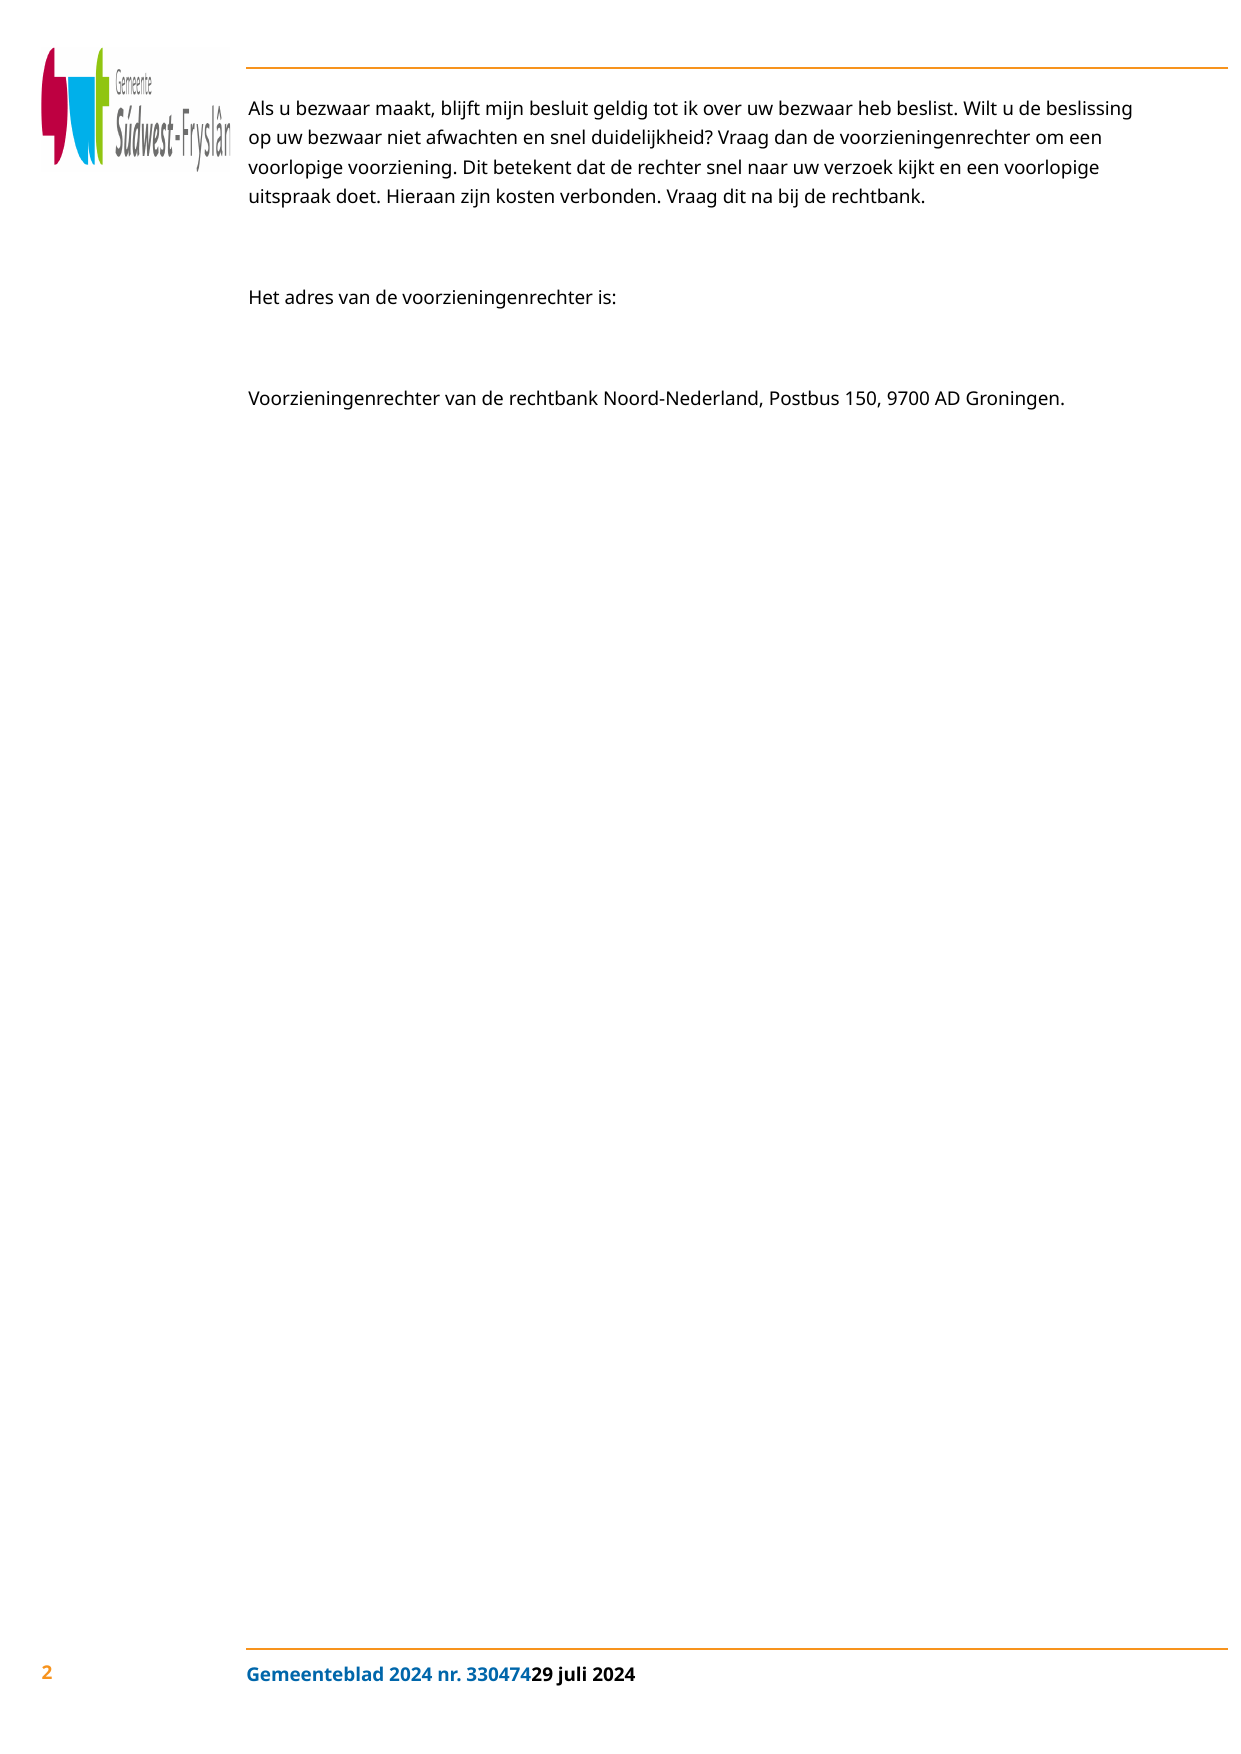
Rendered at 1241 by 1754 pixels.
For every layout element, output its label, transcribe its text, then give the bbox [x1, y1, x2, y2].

text Het adres van de voorzieningenrechter is: [248, 284, 1152, 310]
picture [41, 47, 231, 172]
text Voorzieningenrechter van de rechtbank Noord-Nederland, Postbus 150, 9700 AD Groningen. [248, 385, 1152, 411]
text Als u bezwaar maakt, blijft mijn besluit geldig tot ik over uw bezwaar heb beslist. Wilt u de beslissing op uw bezwaar niet afwachten en snel duidelijkheid? Vraag dan de voorzieningenrechter om een voorlopige voorziening. Dit betekent dat de rechter snel naar uw verzoek kijkt en een voorlopige uitspraak doet. Hieraan zijn kosten verbonden. Vraag dit na bij de rechtbank. [248, 95, 1152, 209]
